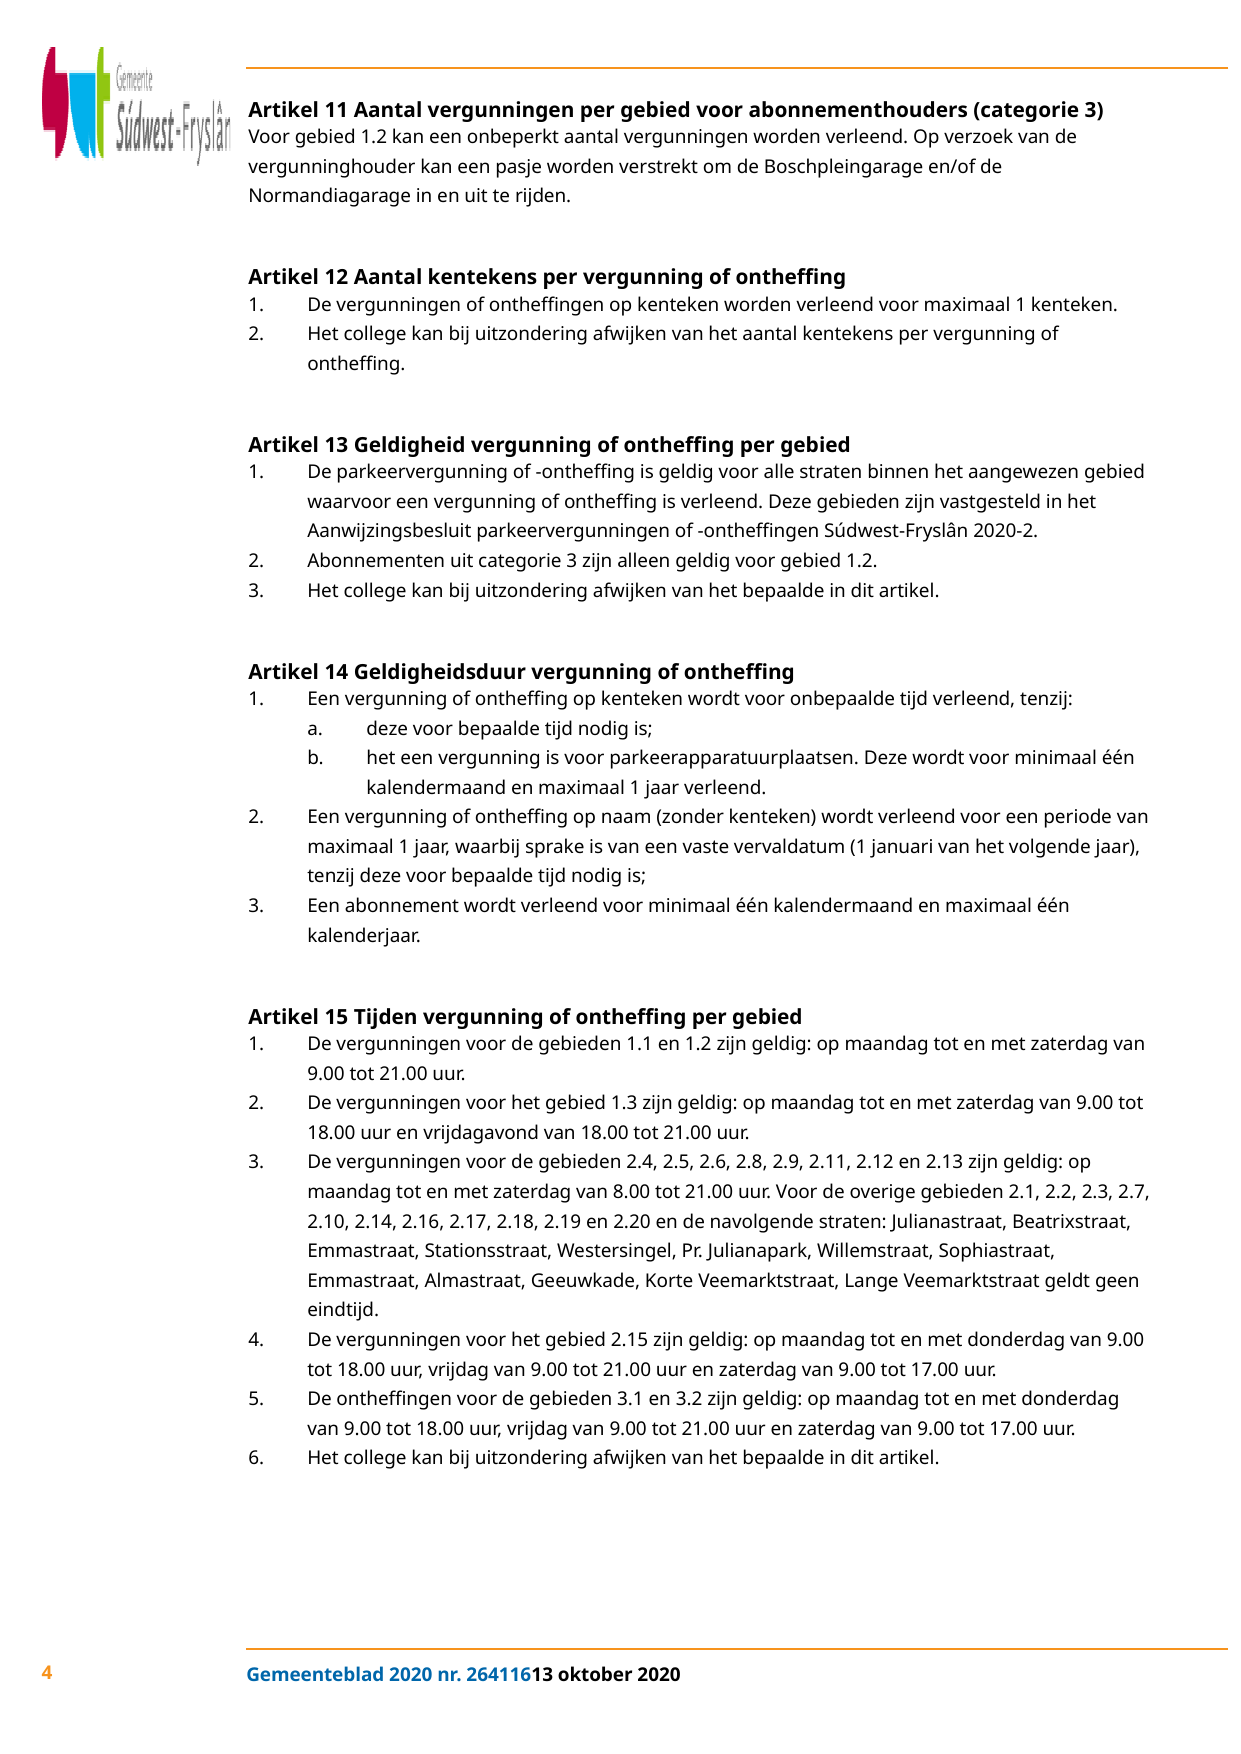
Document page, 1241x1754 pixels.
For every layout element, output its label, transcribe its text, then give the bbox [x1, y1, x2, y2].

list Het college kan bij uitzondering afwijken van het bepaalde in dit artikel. [248, 577, 1152, 602]
list De ontheffingen voor de gebieden 3.1 en 3.2 zijn geldig: op maandag tot en met donderdag van 9.00 tot 18.00 uur, vrijdag van 9.00 tot 21.00 uur en zaterdag van 9.00 tot 17.00 uur. [248, 1385, 1152, 1441]
text Artikel 15 Tijden vergunning of ontheffing per gebied [248, 1002, 1152, 1030]
text Artikel 13 Geldigheid vergunning of ontheffing per gebied [248, 430, 1152, 458]
list De vergunningen voor de gebieden 2.4, 2.5, 2.6, 2.8, 2.9, 2.11, 2.12 en 2.13 zijn geldig: op maandag tot en met zaterdag van 8.00 tot 21.00 uur. Voor de overige gebieden 2.1, 2.2, 2.3, 2.7, 2.10, 2.14, 2.16, 2.17, 2.18, 2.19 en 2.20 en de navolgende straten: Julianastraat, Beatrixstraat, Emmastraat, Stationsstraat, Westersingel, Pr. Julianapark, Willemstraat, Sophiastraat, Emmastraat, Almastraat, Geeuwkade, Korte Veemarktstraat, Lange Veemarktstraat geldt geen eindtijd. [248, 1149, 1152, 1322]
list Een vergunning of ontheffing op kenteken wordt voor onbepaalde tijd verleend, tenzij: [248, 685, 1152, 711]
list het een vergunning is voor parkeerapparatuurplaatsen. Deze wordt voor minimaal één kalendermaand en maximaal 1 jaar verleend. [307, 744, 1152, 800]
list De vergunningen voor de gebieden 1.1 en 1.2 zijn geldig: op maandag tot en met zaterdag van 9.00 tot 21.00 uur. [248, 1030, 1152, 1086]
list Het college kan bij uitzondering afwijken van het bepaalde in dit artikel. [248, 1444, 1152, 1470]
list Een vergunning of ontheffing op naam (zonder kenteken) wordt verleend voor een periode van maximaal 1 jaar, waarbij sprake is van een vaste vervaldatum (1 januari van het volgende jaar), tenzij deze voor bepaalde tijd nodig is; [248, 803, 1152, 888]
text Artikel 11 Aantal vergunningen per gebied voor abonnementhouders (categorie 3) [248, 95, 1152, 123]
list Abonnementen uit categorie 3 zijn alleen geldig voor gebied 1.2. [248, 547, 1152, 573]
list De parkeervergunning of -ontheffing is geldig voor alle straten binnen het aangewezen gebied waarvoor een vergunning of ontheffing is verleend. Deze gebieden zijn vastgesteld in het Aanwijzingsbesluit parkeervergunningen of -ontheffingen Súdwest-Fryslân 2020-2. [248, 458, 1152, 543]
picture [41, 47, 231, 172]
list De vergunningen voor het gebied 2.15 zijn geldig: op maandag tot en met donderdag van 9.00 tot 18.00 uur, vrijdag van 9.00 tot 21.00 uur en zaterdag van 9.00 tot 17.00 uur. [248, 1326, 1152, 1381]
list Een abonnement wordt verleend voor minimaal één kalendermaand en maximaal één kalenderjaar. [248, 892, 1152, 948]
list deze voor bepaalde tijd nodig is; [307, 715, 1152, 741]
list Het college kan bij uitzondering afwijken van het aantal kentekens per vergunning of ontheffing. [248, 320, 1152, 376]
list De vergunningen voor het gebied 1.3 zijn geldig: op maandag tot en met zaterdag van 9.00 tot 18.00 uur en vrijdagavond van 18.00 tot 21.00 uur. [248, 1089, 1152, 1145]
text Voor gebied 1.2 kan een onbeperkt aantal vergunningen worden verleend. Op verzoek van de vergunninghouder kan een pasje worden verstrekt om de Boschpleingarage en/of de Normandiagarage in en uit te rijden. [248, 123, 1152, 208]
list De vergunningen of ontheffingen op kenteken worden verleend voor maximaal 1 kenteken. [248, 291, 1152, 317]
text Artikel 12 Aantal kentekens per vergunning of ontheffing [248, 262, 1152, 291]
text Artikel 14 Geldigheidsduur vergunning of ontheffing [248, 657, 1152, 685]
